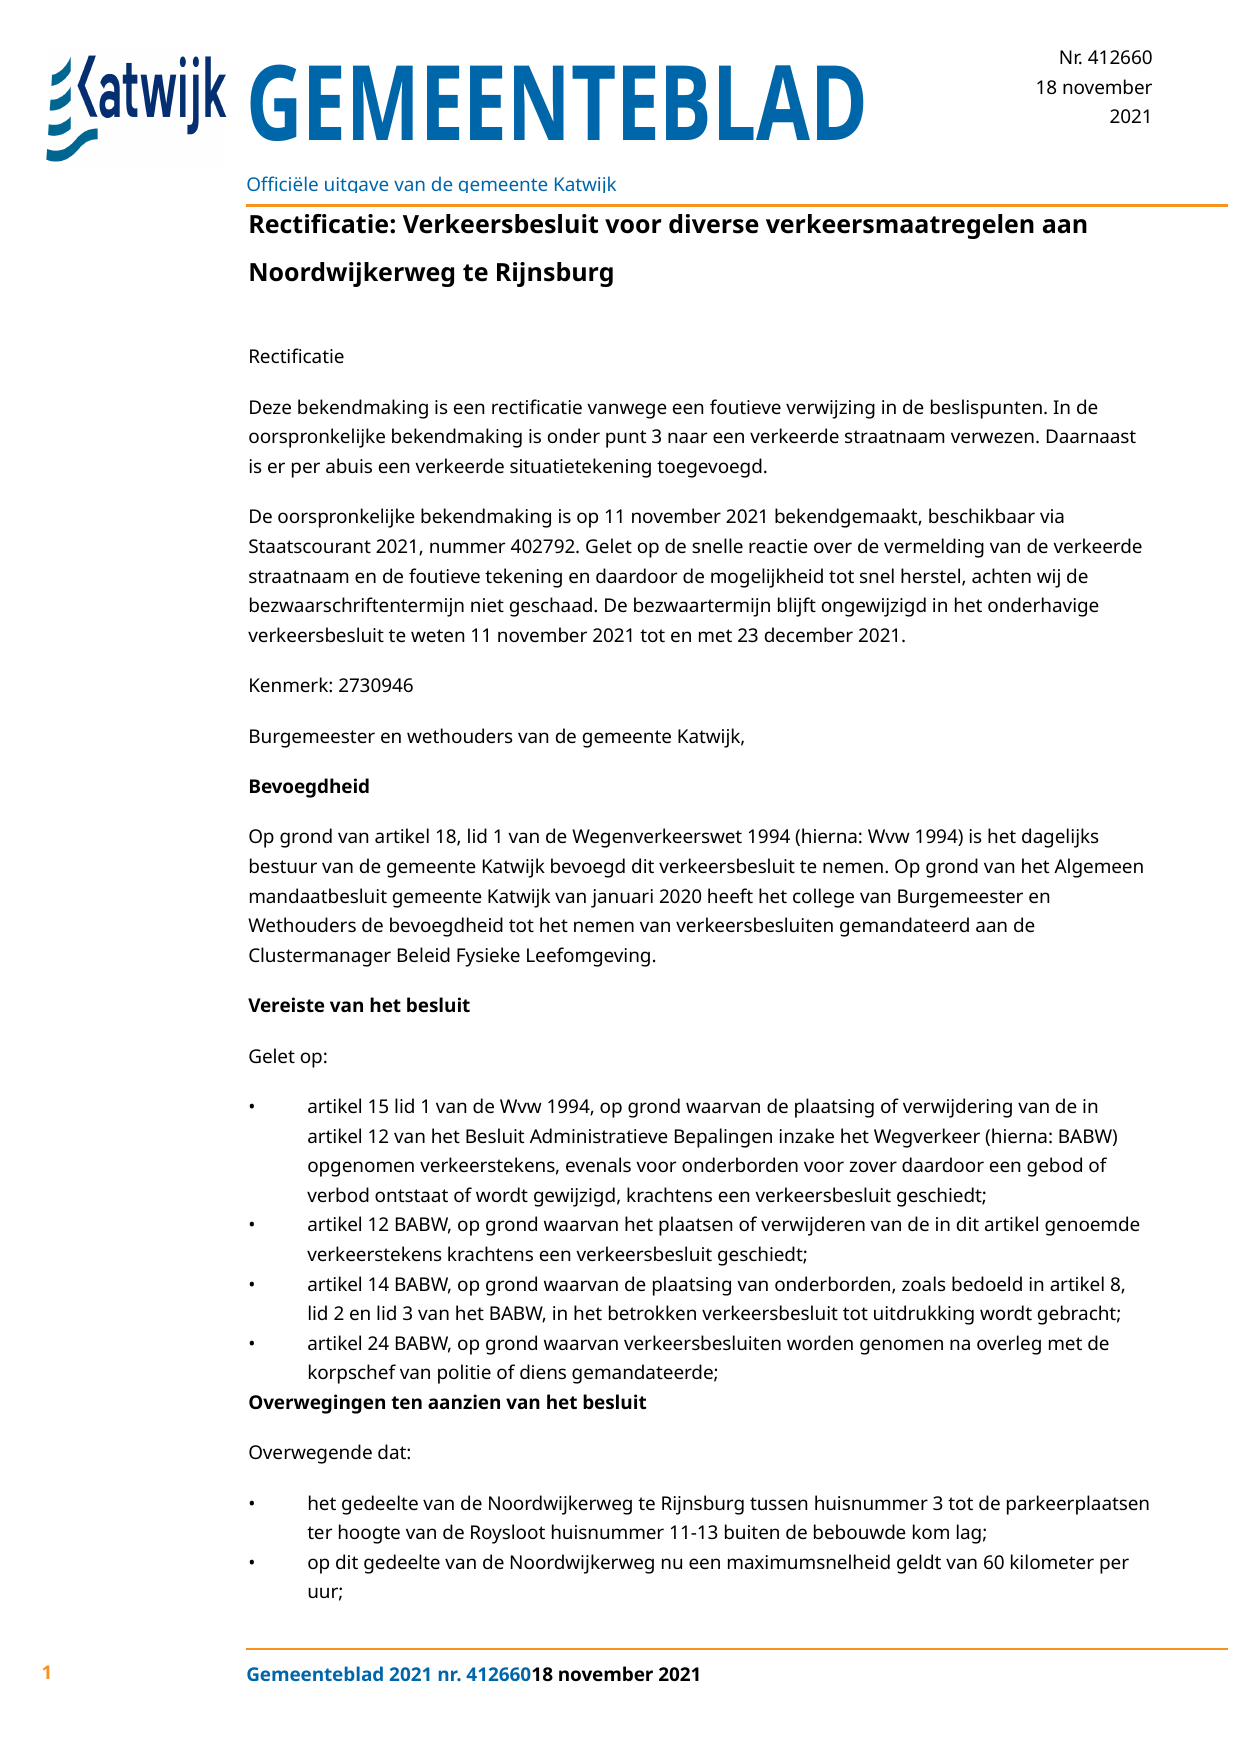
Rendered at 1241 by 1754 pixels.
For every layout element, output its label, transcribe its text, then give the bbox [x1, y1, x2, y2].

text De oorspronkelijke bekendmaking is op 11 november 2021 bekendgemaakt, beschikbaar via Staatscourant 2021, nummer 402792. Gelet op de snelle reactie over de vermelding van de verkeerde straatnaam en de foutieve tekening en daardoor de mogelijkheid tot snel herstel, achten wij de bezwaarschriftentermijn niet geschaad. De bezwaartermijn blijft ongewijzigd in het onderhavige verkeersbesluit te weten 11 november 2021 tot en met 23 december 2021. [248, 504, 1152, 648]
text Gelet op: [248, 1043, 1152, 1068]
text Overwegende dat: [248, 1439, 1152, 1465]
text Rectificatie: Verkeersbesluit voor diverse verkeersmaatregelen aan Noordwijkerweg te Rijnsburg [248, 207, 1152, 288]
picture [41, 47, 231, 172]
list artikel 15 lid 1 van de Wvw 1994, op grond waarvan de plaatsing of verwijdering van de in artikel 12 van het Besluit Administratieve Bepalingen inzake het Wegverkeer (hierna: BABW) opgenomen verkeerstekens, evenals voor onderborden voor zover daardoor een gebod of verbod ontstaat of wordt gewijzigd, krachtens een verkeersbesluit geschiedt; [248, 1093, 1152, 1208]
text Vereiste van het besluit [248, 992, 1152, 1018]
list artikel 12 BABW, op grond waarvan het plaatsen of verwijderen van de in dit artikel genoemde verkeerstekens krachtens een verkeersbesluit geschiedt; [248, 1212, 1152, 1267]
list artikel 14 BABW, op grond waarvan de plaatsing van onderborden, zoals bedoeld in artikel 8, lid 2 en lid 3 van het BABW, in het betrokken verkeersbesluit tot uitdrukking wordt gebracht; [248, 1271, 1152, 1326]
text Kenmerk: 2730946 [248, 672, 1152, 698]
text Rectificatie [248, 344, 1152, 369]
text Bevoegdheid [248, 773, 1152, 799]
text Burgemeester en wethouders van de gemeente Katwijk, [248, 723, 1152, 748]
text Op grond van artikel 18, lid 1 van de Wegenverkeerswet 1994 (hierna: Wvw 1994) is het dagelijks bestuur van de gemeente Katwijk bevoegd dit verkeersbesluit te nemen. Op grond van het Algemeen mandaatbesluit gemeente Katwijk van januari 2020 heeft het college van Burgemeester en Wethouders de bevoegdheid tot het nemen van verkeersbesluiten gemandateerd aan de Clustermanager Beleid Fysieke Leefomgeving. [248, 824, 1152, 968]
text Deze bekendmaking is een rectificatie vanwege een foutieve verwijzing in de beslispunten. In de oorspronkelijke bekendmaking is onder punt 3 naar een verkeerde straatnaam verwezen. Daarnaast is er per abuis een verkeerde situatietekening toegevoegd. [248, 394, 1152, 479]
list artikel 24 BABW, op grond waarvan verkeersbesluiten worden genomen na overleg met de korpschef van politie of diens gemandateerde; [248, 1330, 1152, 1385]
list het gedeelte van de Noordwijkerweg te Rijnsburg tussen huisnummer 3 tot de parkeerplaatsen ter hoogte van de Roysloot huisnummer 11-13 buiten de bebouwde kom lag; [248, 1490, 1152, 1545]
text Overwegingen ten aanzien van het besluit [248, 1389, 1152, 1415]
list op dit gedeelte van de Noordwijkerweg nu een maximumsnelheid geldt van 60 kilometer per uur; [248, 1549, 1152, 1604]
